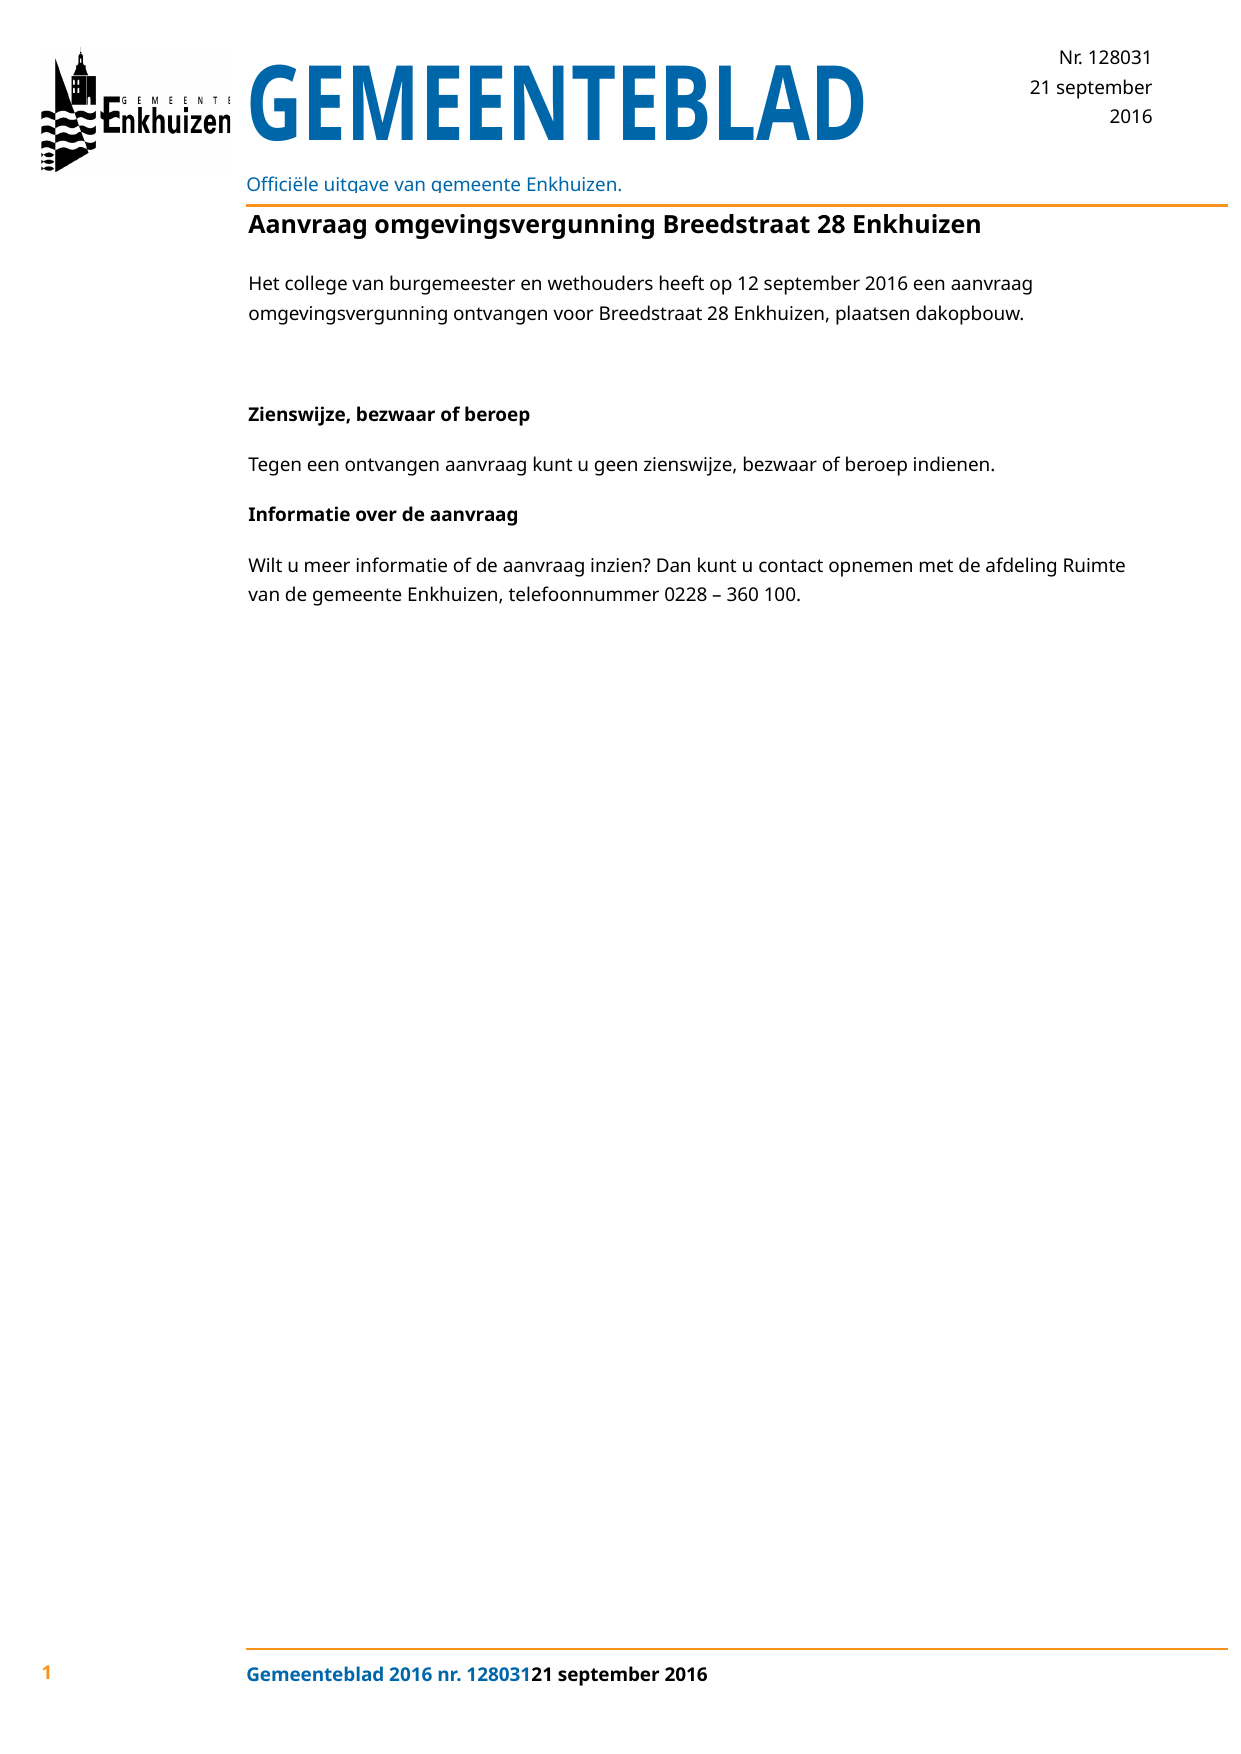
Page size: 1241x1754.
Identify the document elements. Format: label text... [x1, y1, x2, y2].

text Zienswijze, bezwaar of beroep [248, 401, 1152, 426]
text Het college van burgemeester en wethouders heeft op 12 september 2016 een aanvraag omgevingsvergunning ontvangen voor Breedstraat 28 Enkhuizen, plaatsen dakopbouw. [248, 270, 1152, 326]
picture [41, 47, 231, 172]
text Tegen een ontvangen aanvraag kunt u geen zienswijze, bezwaar of beroep indienen. [248, 451, 1152, 477]
text Aanvraag omgevingsvergunning Breedstraat 28 Enkhuizen [248, 207, 1152, 241]
text Informatie over de aanvraag [248, 502, 1152, 527]
text Wilt u meer informatie of de aanvraag inzien? Dan kunt u contact opnemen met de afdeling Ruimte van de gemeente Enkhuizen, telefoonnummer 0228 – 360 100. [248, 552, 1152, 607]
